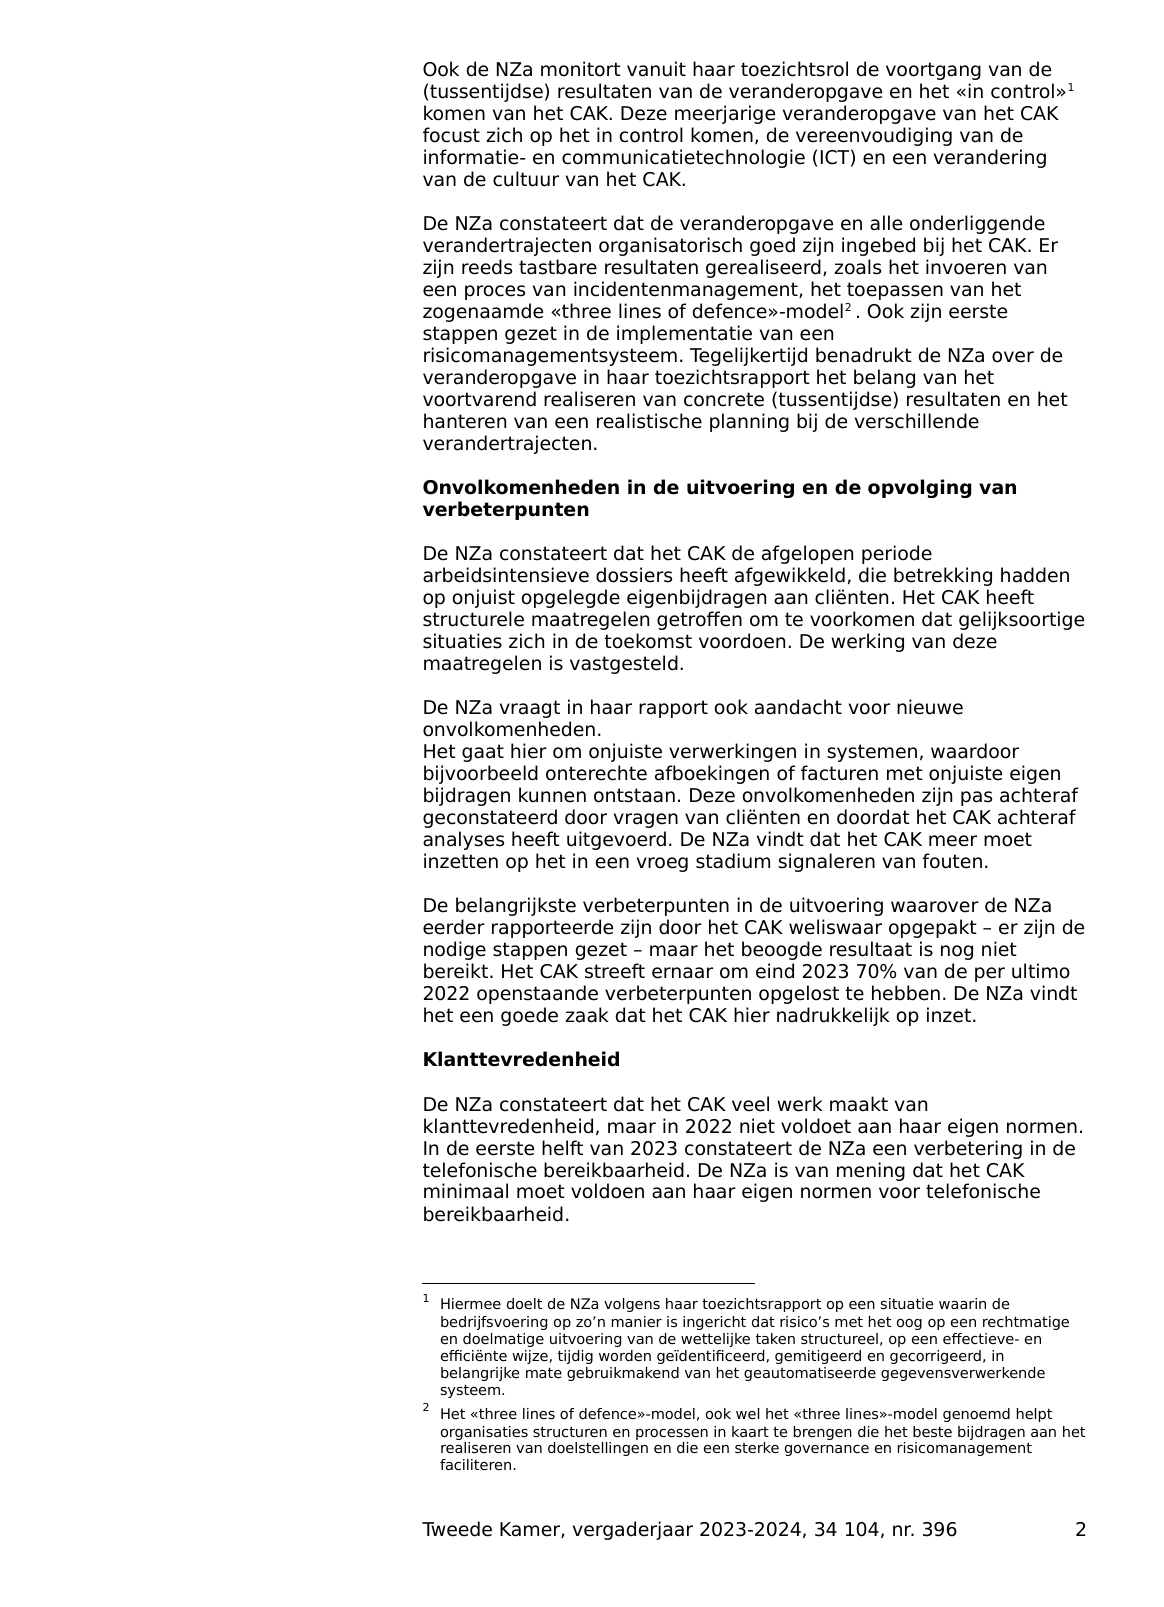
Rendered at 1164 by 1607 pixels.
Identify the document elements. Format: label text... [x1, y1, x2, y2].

text Het gaat hier om onjuiste verwerkingen in systemen, waardoor bijvoorbeeld onterechte afboekingen of facturen met onjuiste eigen bijdragen kunnen ontstaan. Deze onvolkomenheden zijn pas achteraf geconstateerd door vragen van cliënten en doordat het CAK achteraf analyses heeft uitgevoerd. De NZa vindt dat het CAK meer moet inzetten op het in een vroeg stadium signaleren van fouten. [422, 741, 1087, 873]
subtitle Onvolkomenheden in de uitvoering en de opvolging van verbeterpunten [422, 477, 1087, 521]
text De NZa constateert dat het CAK de afgelopen periode arbeidsintensieve dossiers heeft afgewikkeld, die betrekking hadden op onjuist opgelegde eigenbijdragen aan cliënten. Het CAK heeft structurele maatregelen getroffen om te voorkomen dat gelijksoortige situaties zich in de toekomst voordoen. De werking van deze maatregelen is vastgesteld. [422, 543, 1087, 675]
text Ook de NZa monitort vanuit haar toezichtsrol de voortgang van de (tussentijdse) resultaten van de veranderopgave en het «in control» komen van het CAK. Deze meerjarige veranderopgave van het CAK focust zich op het in control komen, de vereenvoudiging van de informatie- en communicatietechnologie (ICT) en een verandering van de cultuur van het CAK. [422, 59, 1087, 191]
text De NZa vraagt in haar rapport ook aandacht voor nieuwe onvolkomenheden. [422, 697, 1087, 741]
text Hiermee doelt de NZa volgens haar toezichtsrapport op een situatie waarin de bedrijfsvoering op zo’n manier is ingericht dat risico’s met het oog op een rechtmatige en doelmatige uitvoering van de wettelijke taken structureel, op een effectieve- en efficiënte wijze, tijdig worden geïdentificeerd, gemitigeerd en gecorrigeerd, in belangrijke mate gebruikmakend van het geautomatiseerde gegevensverwerkende systeem. [422, 1292, 1087, 1399]
subtitle Klanttevredenheid [422, 1049, 1087, 1071]
text Het «three lines of defence»-model, ook wel het «three lines»-model genoemd helpt organisaties structuren en processen in kaart te brengen die het beste bijdragen aan het realiseren van doelstellingen en die een sterke governance en risicomanagement faciliteren. [422, 1402, 1087, 1474]
text De NZa constateert dat het CAK veel werk maakt van klanttevredenheid, maar in 2022 niet voldoet aan haar eigen normen. In de eerste helft van 2023 constateert de NZa een verbetering in de telefonische bereikbaarheid. De NZa is van mening dat het CAK minimaal moet voldoen aan haar eigen normen voor telefonische bereikbaarheid. [422, 1093, 1087, 1225]
text De belangrijkste verbeterpunten in de uitvoering waarover de NZa eerder rapporteerde zijn door het CAK weliswaar opgepakt – er zijn de nodige stappen gezet – maar het beoogde resultaat is nog niet bereikt. Het CAK streeft ernaar om eind 2023 70% van de per ultimo 2022 openstaande verbeterpunten opgelost te hebben. De NZa vindt het een goede zaak dat het CAK hier nadrukkelijk op inzet. [422, 895, 1087, 1027]
text De NZa constateert dat de veranderopgave en alle onderliggende verandertrajecten organisatorisch goed zijn ingebed bij het CAK. Er zijn reeds tastbare resultaten gerealiseerd, zoals het invoeren van een proces van incidentenmanagement, het toepassen van het zogenaamde «three lines of defence»-model. Ook zijn eerste stappen gezet in de implementatie van een risicomanagementsysteem. Tegelijkertijd benadrukt de NZa over de veranderopgave in haar toezichtsrapport het belang van het voortvarend realiseren van concrete (tussentijdse) resultaten en het hanteren van een realistische planning bij de verschillende verandertrajecten. [422, 213, 1087, 455]
